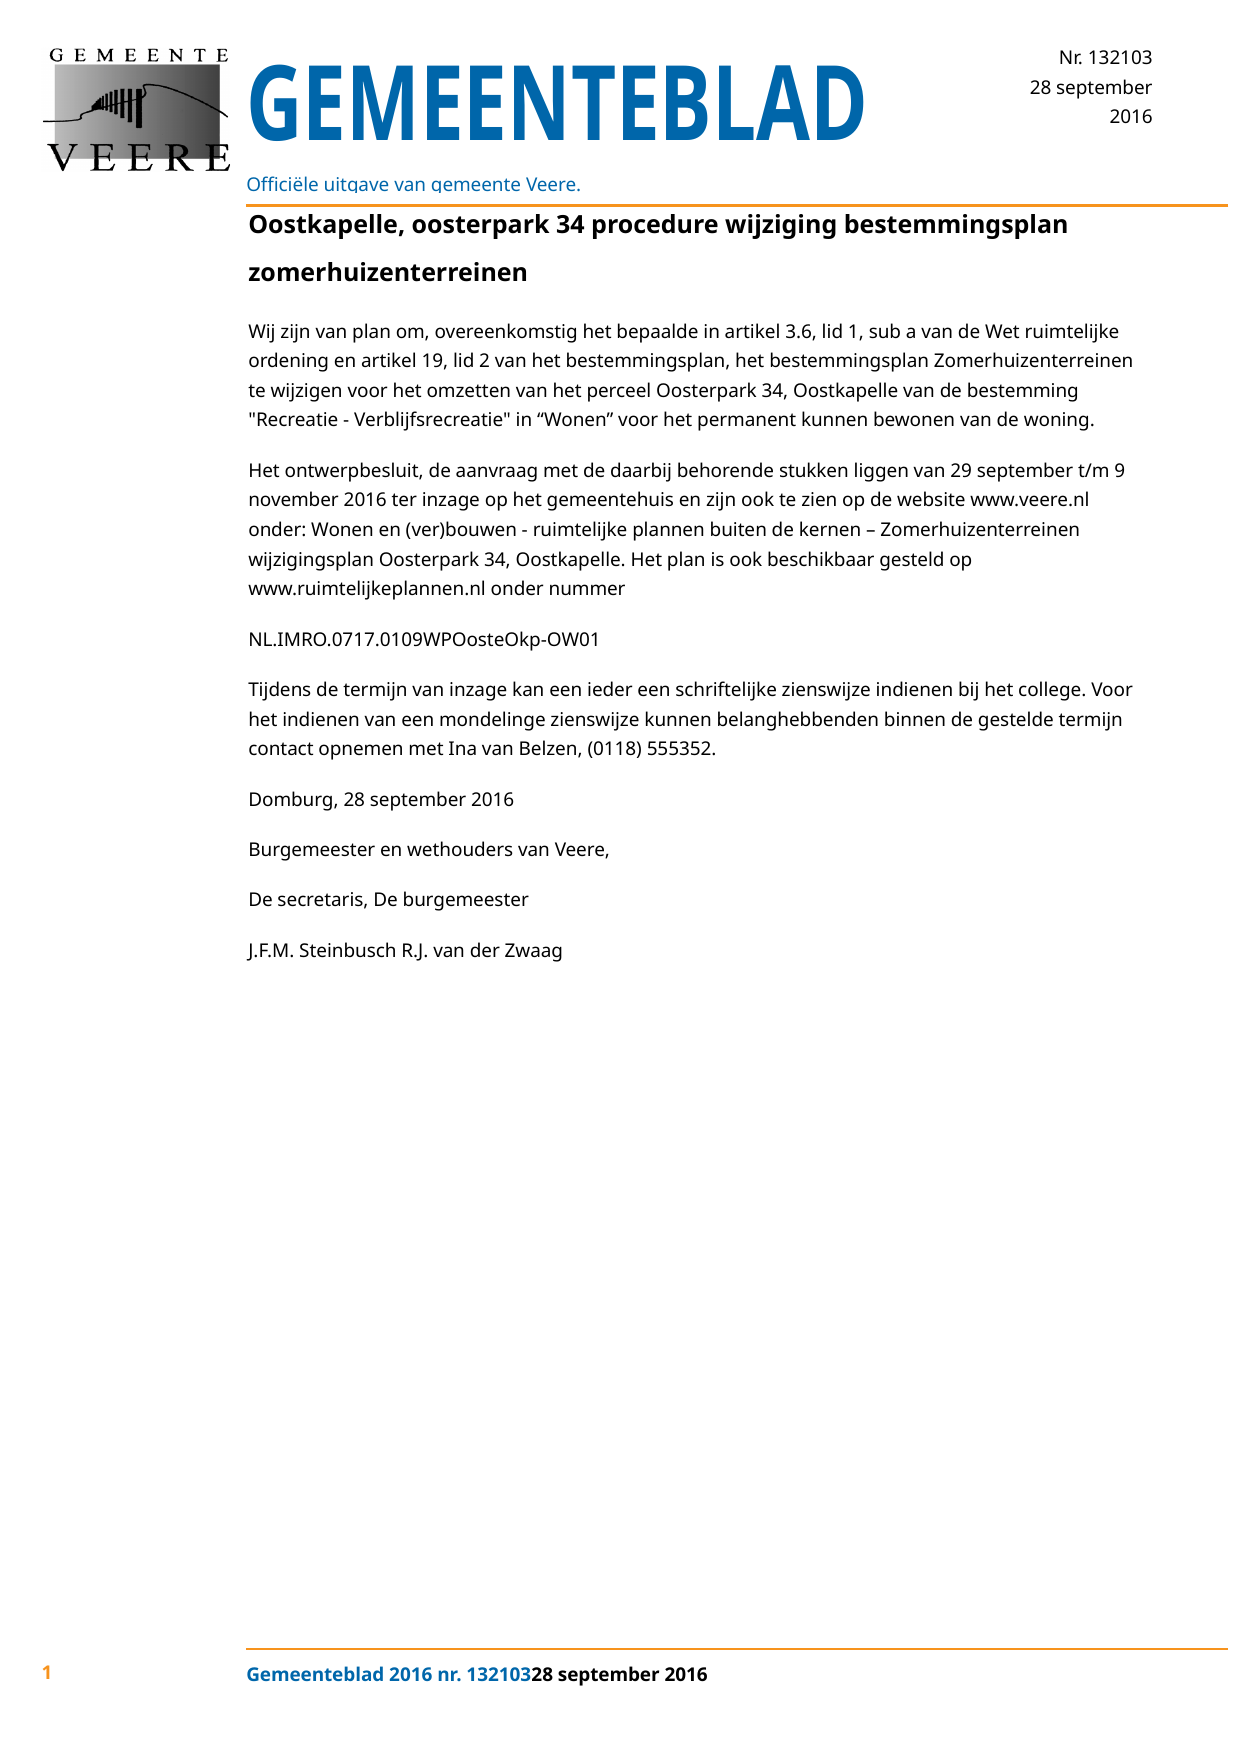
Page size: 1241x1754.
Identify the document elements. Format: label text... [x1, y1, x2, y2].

text Burgemeester en wethouders van Veere, [248, 836, 1152, 862]
text Wij zijn van plan om, overeenkomstig het bepaalde in artikel 3.6, lid 1, sub a van de Wet ruimtelijke ordening en artikel 19, lid 2 van het bestemmingsplan, het bestemmingsplan Zomerhuizenterreinen te wijzigen voor het omzetten van het perceel Oosterpark 34, Oostkapelle van de bestemming "Recreatie - Verblijfsrecreatie" in “Wonen” voor het permanent kunnen bewonen van de woning. [248, 318, 1152, 432]
picture [41, 47, 231, 172]
text Tijdens de termijn van inzage kan een ieder een schriftelijke zienswijze indienen bij het college. Voor het indienen van een mondelinge zienswijze kunnen belanghebbenden binnen de gestelde termijn contact opnemen met Ina van Belzen, (0118) 555352. [248, 676, 1152, 761]
text Domburg, 28 september 2016 [248, 786, 1152, 812]
text De secretaris, De burgemeester [248, 887, 1152, 912]
text Het ontwerpbesluit, de aanvraag met de daarbij behorende stukken liggen van 29 september t/m 9 november 2016 ter inzage op het gemeentehuis en zijn ook te zien op de website www.veere.nl onder: Wonen en (ver)bouwen - ruimtelijke plannen buiten de kernen – Zomerhuizenterreinen wijzigingsplan Oosterpark 34, Oostkapelle. Het plan is ook beschikbaar gesteld op www.ruimtelijkeplannen.nl onder nummer [248, 457, 1152, 601]
text J.F.M. Steinbusch R.J. van der Zwaag [248, 937, 1152, 963]
text NL.IMRO.0717.0109WPOosteOkp-OW01 [248, 626, 1152, 652]
text Oostkapelle, oosterpark 34 procedure wijziging bestemmingsplan zomerhuizenterreinen [248, 207, 1152, 288]
